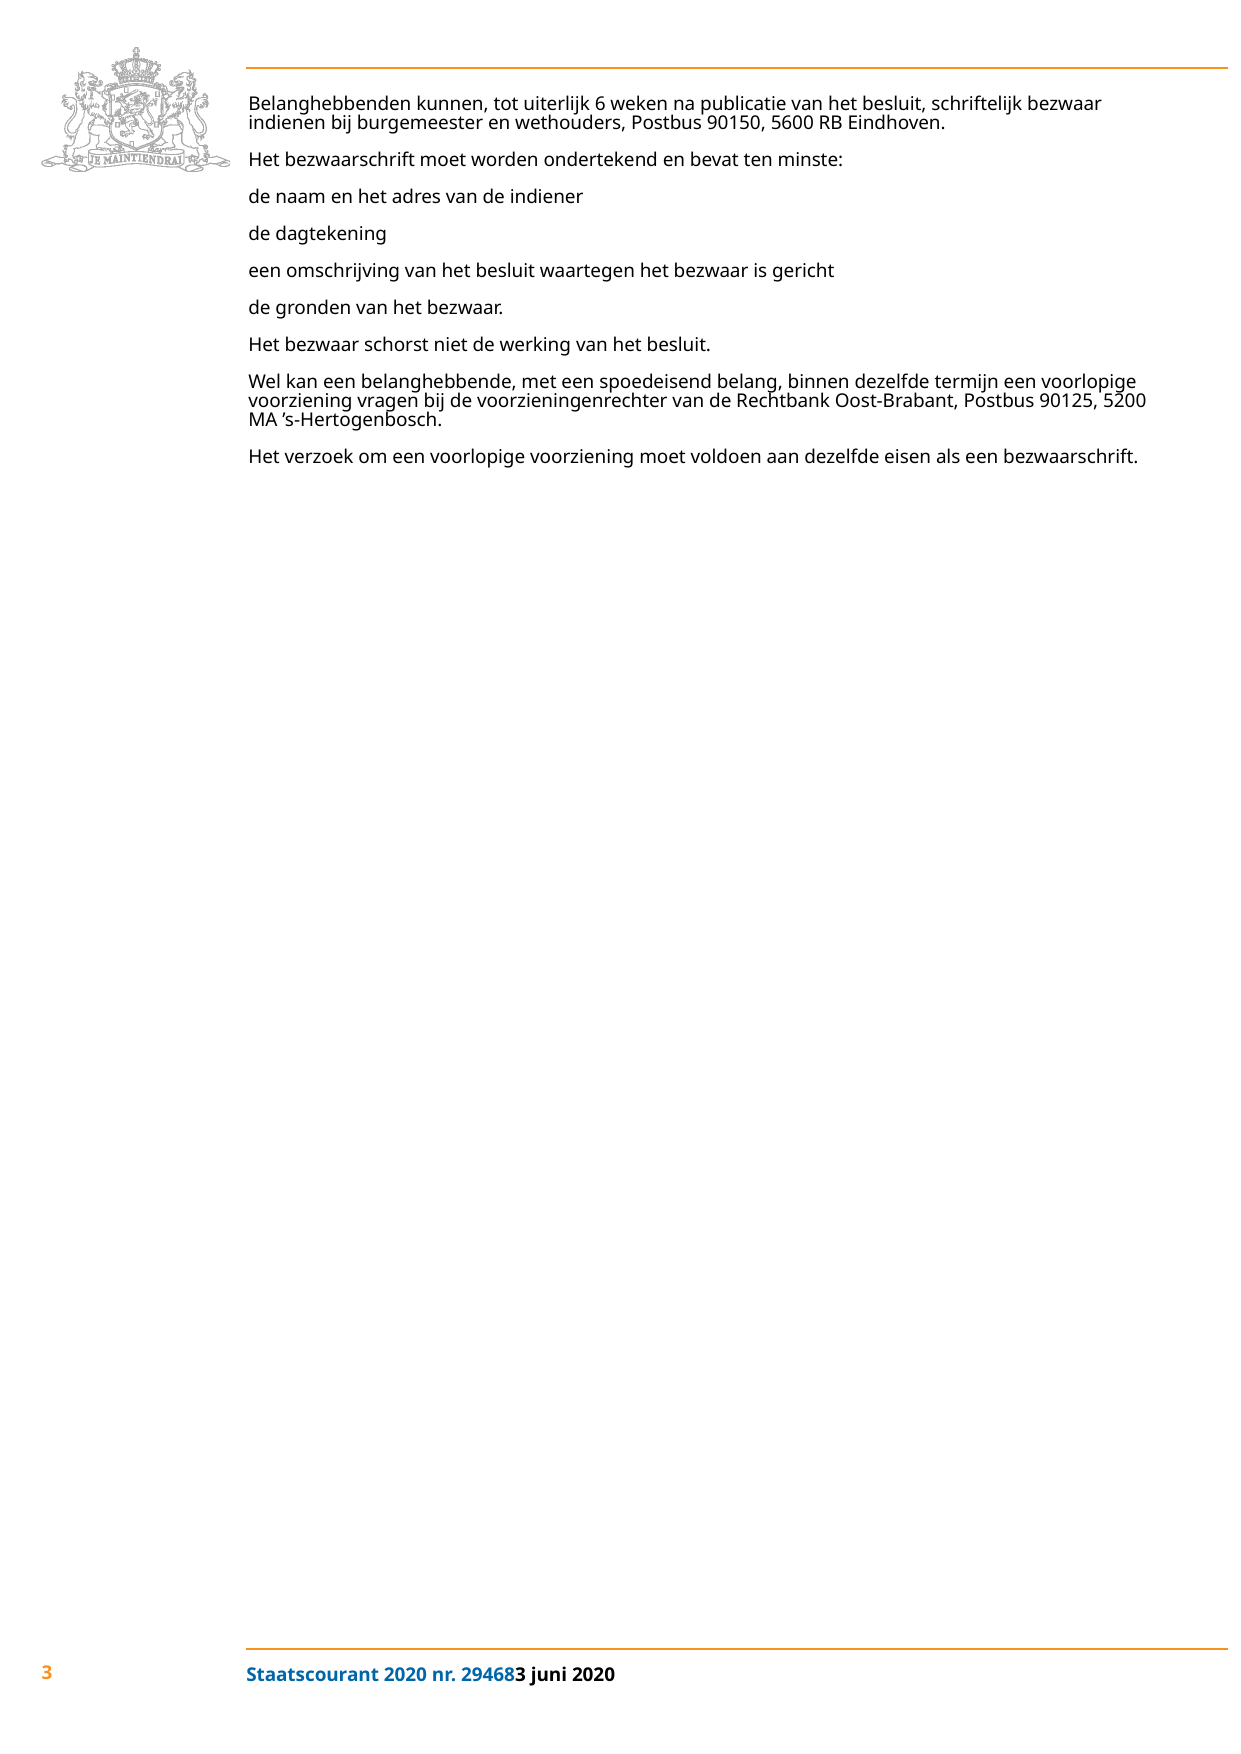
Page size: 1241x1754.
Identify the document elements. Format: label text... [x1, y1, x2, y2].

text de naam en het adres van de indiener [248, 188, 1152, 207]
picture [41, 47, 231, 172]
text een omschrijving van het besluit waartegen het bezwaar is gericht [248, 262, 1152, 281]
text Het bezwaarschrift moet worden ondertekend en bevat ten minste: [248, 151, 1152, 170]
text de gronden van het bezwaar. [248, 299, 1152, 318]
text de dagtekening [248, 225, 1152, 244]
text Het bezwaar schorst niet de werking van het besluit. [248, 336, 1152, 355]
text Wel kan een belanghebbende, met een spoedeisend belang, binnen dezelfde termijn een voorlopige voorziening vragen bij de voorzieningenrechter van de Rechtbank Oost-Brabant, Postbus 90125, 5200 MA ’s-Hertogenbosch. [248, 373, 1152, 431]
text Belanghebbenden kunnen, tot uiterlijk 6 weken na publicatie van het besluit, schriftelijk bezwaar indienen bij burgemeester en wethouders, Postbus 90150, 5600 RB Eindhoven. [248, 95, 1152, 133]
text Het verzoek om een voorlopige voorziening moet voldoen aan dezelfde eisen als een bezwaarschrift. [248, 448, 1152, 468]
